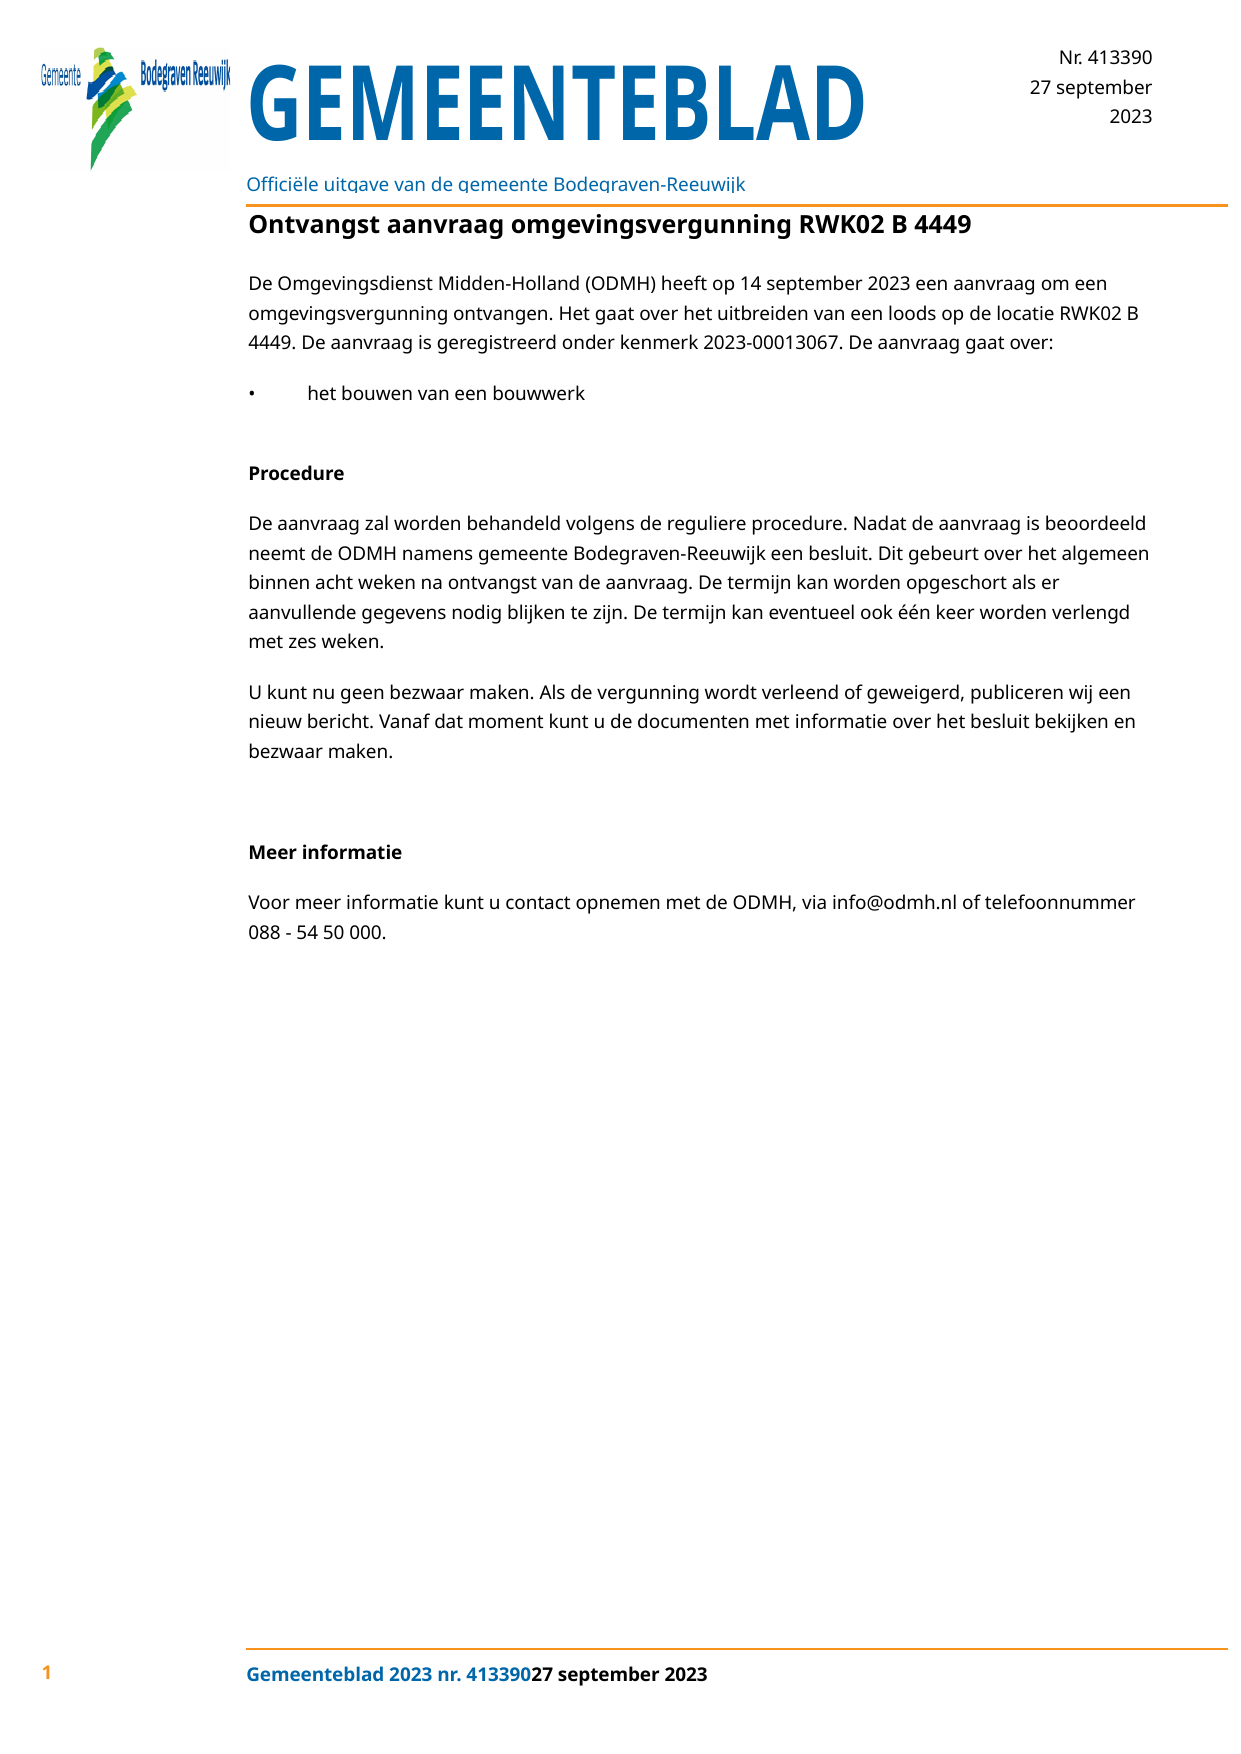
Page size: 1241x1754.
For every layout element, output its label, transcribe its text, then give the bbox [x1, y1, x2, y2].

text De Omgevingsdienst Midden-Holland (ODMH) heeft op 14 september 2023 een aanvraag om een omgevingsvergunning ontvangen. Het gaat over het uitbreiden van een loods op de locatie RWK02 B 4449. De aanvraag is geregistreerd onder kenmerk 2023-00013067. De aanvraag gaat over: [248, 270, 1152, 355]
text Voor meer informatie kunt u contact opnemen met de ODMH, via info@odmh.nl of telefoonnummer 088 - 54 50 000. [248, 889, 1152, 945]
text U kunt nu geen bezwaar maken. Als de vergunning wordt verleend of geweigerd, publiceren wij een nieuw bericht. Vanaf dat moment kunt u de documenten met informatie over het besluit bekijken en bezwaar maken. [248, 679, 1152, 764]
picture [41, 47, 231, 172]
text Procedure [248, 460, 1152, 486]
list het bouwen van een bouwwerk [248, 380, 1152, 406]
text Meer informatie [248, 839, 1152, 865]
text Ontvangst aanvraag omgevingsvergunning RWK02 B 4449 [248, 207, 1152, 241]
text De aanvraag zal worden behandeld volgens de reguliere procedure. Nadat de aanvraag is beoordeeld neemt de ODMH namens gemeente Bodegraven-Reeuwijk een besluit. Dit gebeurt over het algemeen binnen acht weken na ontvangst van de aanvraag. De termijn kan worden opgeschort als er aanvullende gegevens nodig blijken te zijn. De termijn kan eventueel ook één keer worden verlengd met zes weken. [248, 510, 1152, 654]
